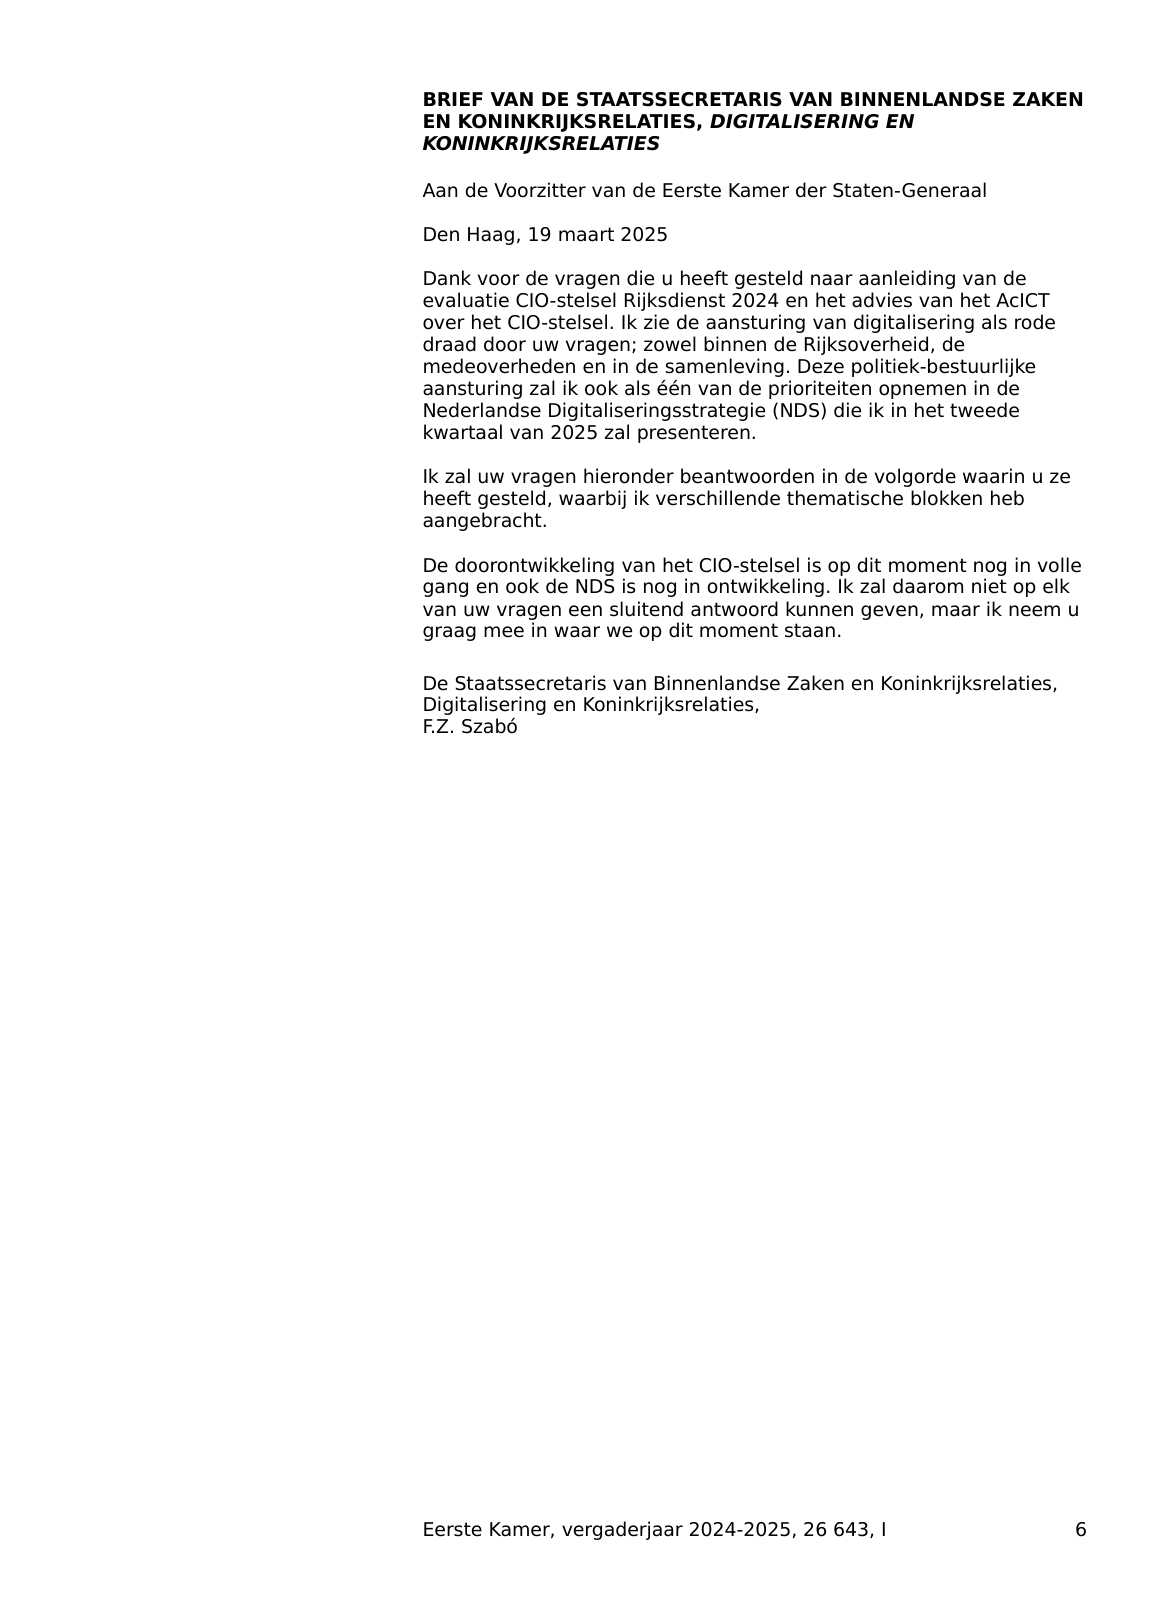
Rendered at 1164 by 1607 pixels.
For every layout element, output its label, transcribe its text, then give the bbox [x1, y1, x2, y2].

text Dank voor de vragen die u heeft gesteld naar aanleiding van de evaluatie CIO-stelsel Rijksdienst 2024 en het advies van het AcICT over het CIO-stelsel. Ik zie de aansturing van digitalisering als rode draad door uw vragen; zowel binnen de Rijksoverheid, de medeoverheden en in de samenleving. Deze politiek-bestuurlijke aansturing zal ik ook als één van de prioriteiten opnemen in de Nederlandse Digitaliseringsstrategie (NDS) die ik in het tweede kwartaal van 2025 zal presenteren. [422, 268, 1087, 444]
text Ik zal uw vragen hieronder beantwoorden in de volgorde waarin u ze heeft gesteld, waarbij ik verschillende thematische blokken heb aangebracht. [422, 466, 1087, 532]
text De doorontwikkeling van het CIO-stelsel is op dit moment nog in volle gang en ook de NDS is nog in ontwikkeling. Ik zal daarom niet op elk van uw vragen een sluitend antwoord kunnen geven, maar ik neem u graag mee in waar we op dit moment staan. [422, 554, 1087, 642]
text Aan de Voorzitter van de Eerste Kamer der Staten-Generaal [422, 180, 1087, 202]
text De Staatssecretaris van Binnenlandse Zaken en Koninkrijksrelaties, Digitalisering en Koninkrijksrelaties, F.Z. Szabó [422, 672, 1087, 738]
subtitle BRIEF VAN DE STAATSSECRETARIS VAN BINNENLANDSE ZAKEN EN KONINKRIJKSRELATIES, DIGITALISERING EN KONINKRIJKSRELATIES [422, 89, 1087, 155]
text Den Haag, 19 maart 2025 [422, 224, 1087, 246]
